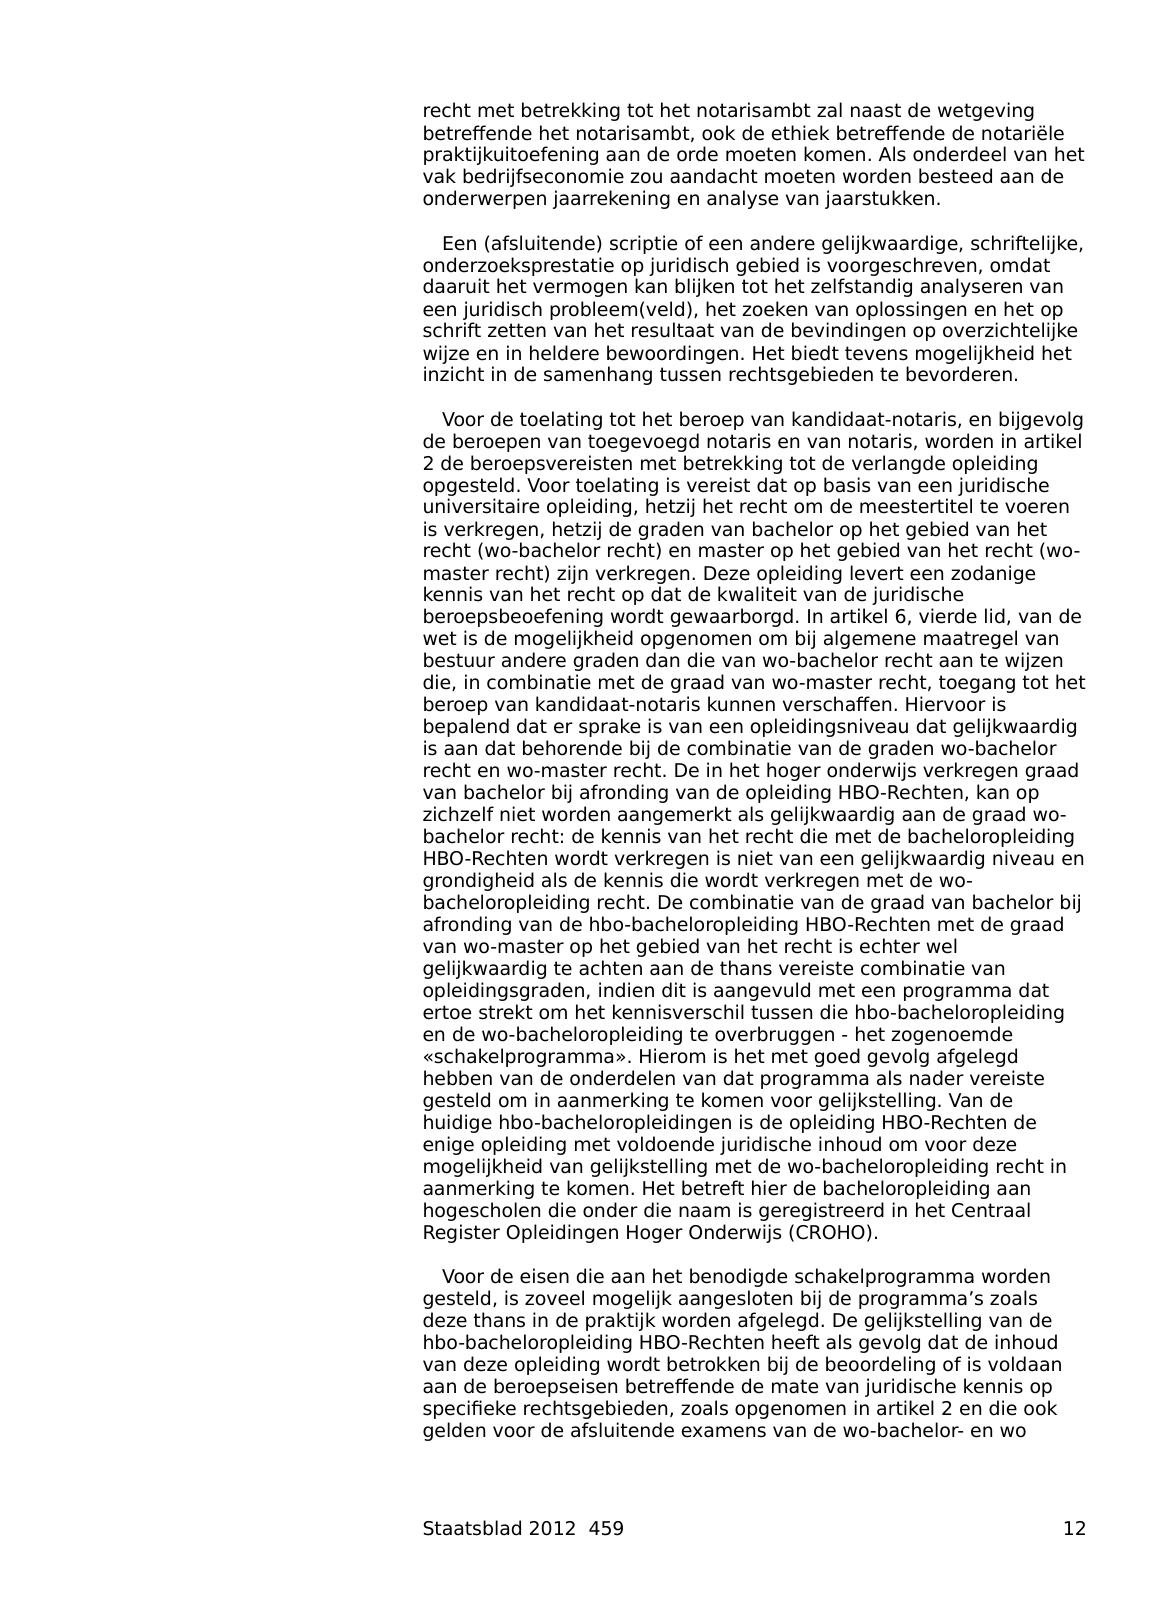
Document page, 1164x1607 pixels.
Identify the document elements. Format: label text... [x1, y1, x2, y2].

text Een (afsluitende) scriptie of een andere gelijkwaardige, schriftelijke, onderzoeksprestatie op juridisch gebied is voorgeschreven, omdat daaruit het vermogen kan blijken tot het zelfstandig analyseren van een juridisch probleem(veld), het zoeken van oplossingen en het op schrift zetten van het resultaat van de bevindingen op overzichtelijke wijze en in heldere bewoordingen. Het biedt tevens mogelijkheid het inzicht in de samenhang tussen rechtsgebieden te bevorderen. [422, 232, 1087, 386]
text Voor de toelating tot het beroep van kandidaat-notaris, en bijgevolg de beroepen van toegevoegd notaris en van notaris, worden in artikel 2 de beroepsvereisten met betrekking tot de verlangde opleiding opgesteld. Voor toelating is vereist dat op basis van een juridische universitaire opleiding, hetzij het recht om de meestertitel te voeren is verkregen, hetzij de graden van bachelor op het gebied van het recht (wo-bachelor recht) en master op het gebied van het recht (wo-master recht) zijn verkregen. Deze opleiding levert een zodanige kennis van het recht op dat de kwaliteit van de juridische beroepsbeoefening wordt gewaarborgd. In artikel 6, vierde lid, van de wet is de mogelijkheid opgenomen om bij algemene maatregel van bestuur andere graden dan die van wo-bachelor recht aan te wijzen die, in combinatie met de graad van wo-master recht, toegang tot het beroep van kandidaat-notaris kunnen verschaffen. Hiervoor is bepalend dat er sprake is van een opleidingsniveau dat gelijkwaardig is aan dat behorende bij de combinatie van de graden wo-bachelor recht en wo-master recht. De in het hoger onderwijs verkregen graad van bachelor bij afronding van de opleiding HBO-Rechten, kan op zichzelf niet worden aangemerkt als gelijkwaardig aan de graad wo-bachelor recht: de kennis van het recht die met de bacheloropleiding HBO-Rechten wordt verkregen is niet van een gelijkwaardig niveau en grondigheid als de kennis die wordt verkregen met de wo-bacheloropleiding recht. De combinatie van de graad van bachelor bij afronding van de hbo-bacheloropleiding HBO-Rechten met de graad van wo-master op het gebied van het recht is echter wel gelijkwaardig te achten aan de thans vereiste combinatie van opleidingsgraden, indien dit is aangevuld met een programma dat ertoe strekt om het kennisverschil tussen die hbo-bacheloropleiding en de wo-bacheloropleiding te overbruggen - het zogenoemde «schakelprogramma». Hierom is het met goed gevolg afgelegd hebben van de onderdelen van dat programma als nader vereiste gesteld om in aanmerking te komen voor gelijkstelling. Van de huidige hbo-bacheloropleidingen is de opleiding HBO-Rechten de enige opleiding met voldoende juridische inhoud om voor deze mogelijkheid van gelijkstelling met de wo-bacheloropleiding recht in aanmerking te komen. Het betreft hier de bacheloropleiding aan hogescholen die onder die naam is geregistreerd in het Centraal Register Opleidingen Hoger Onderwijs (CROHO). [422, 408, 1087, 1244]
text recht met betrekking tot het notarisambt zal naast de wetgeving betreffende het notarisambt, ook de ethiek betreffende de notariële praktijkuitoefening aan de orde moeten komen. Als onderdeel van het vak bedrijfseconomie zou aandacht moeten worden besteed aan de onderwerpen jaarrekening en analyse van jaarstukken. [422, 100, 1087, 210]
text Voor de eisen die aan het benodigde schakelprogramma worden gesteld, is zoveel mogelijk aangesloten bij de programma’s zoals deze thans in de praktijk worden afgelegd. De gelijkstelling van de hbo-bacheloropleiding HBO-Rechten heeft als gevolg dat de inhoud van deze opleiding wordt betrokken bij de beoordeling of is voldaan aan de beroepseisen betreffende de mate van juridische kennis op specifieke rechtsgebieden, zoals opgenomen in artikel 2 en die ook gelden voor de afsluitende examens van de wo-bachelor- en wo [422, 1266, 1087, 1442]
